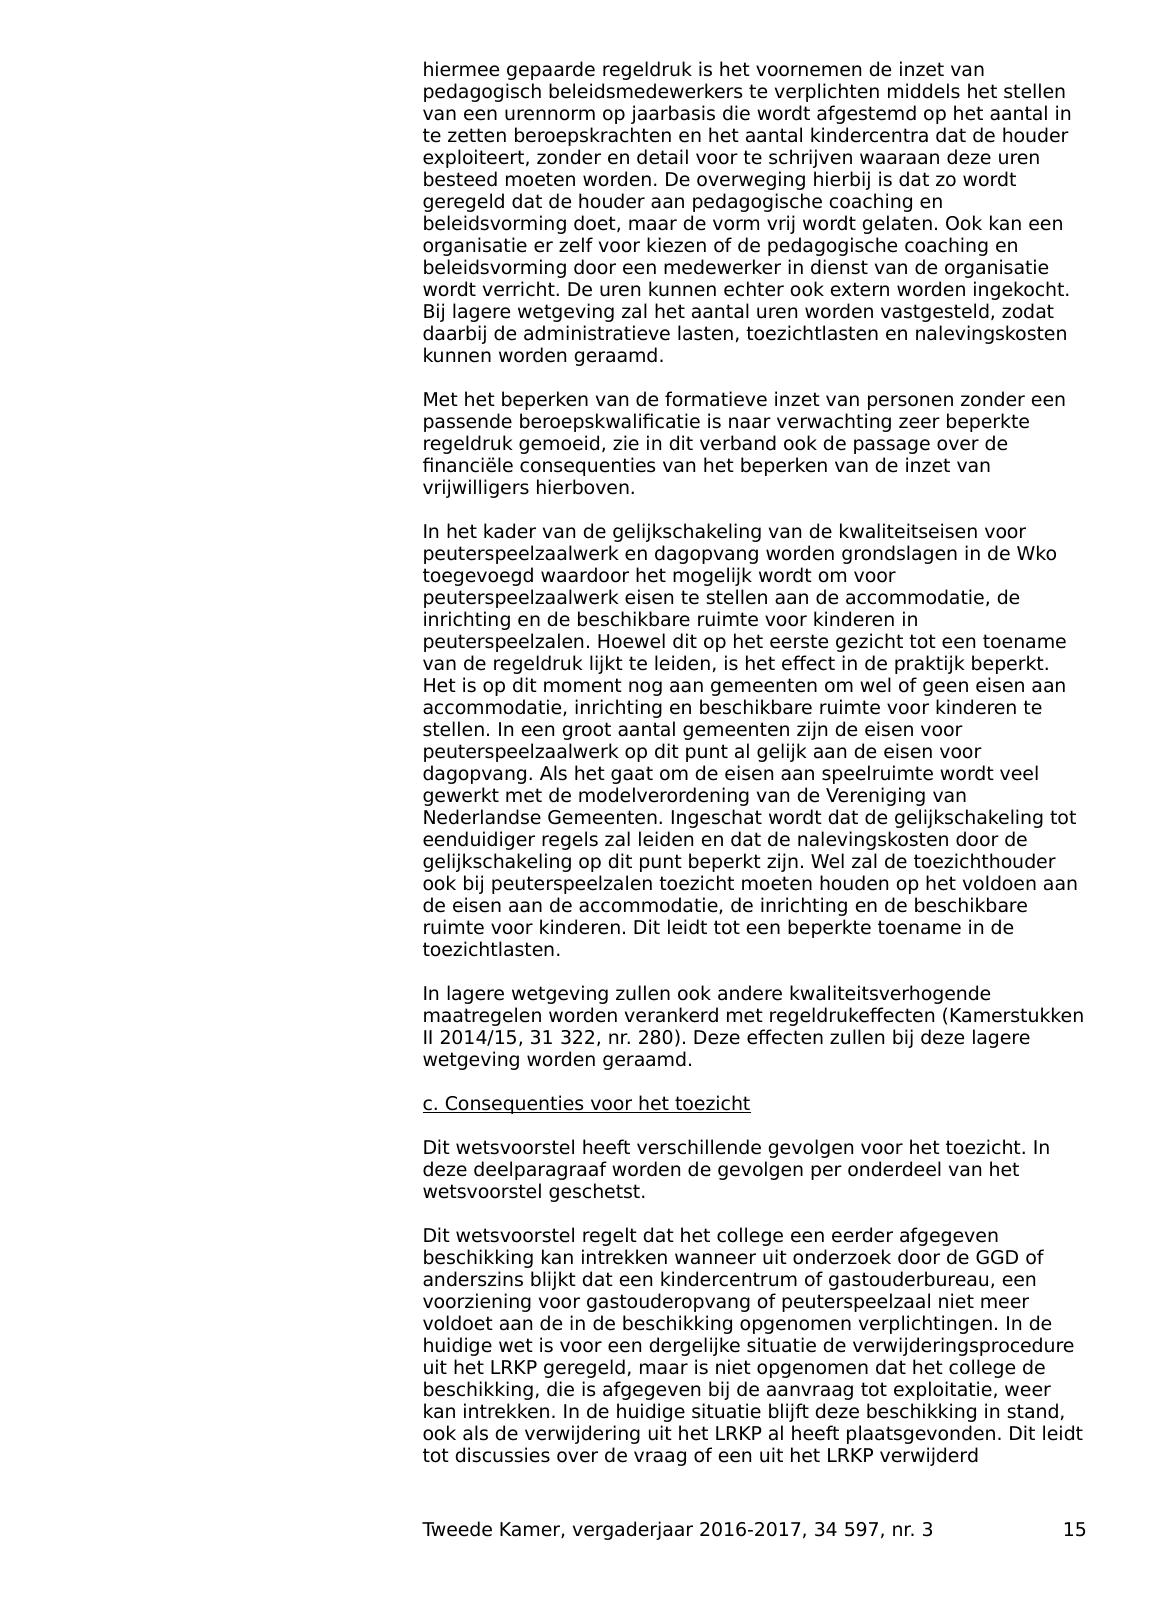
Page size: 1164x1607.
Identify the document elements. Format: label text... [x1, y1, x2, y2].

text Dit wetsvoorstel regelt dat het college een eerder afgegeven beschikking kan intrekken wanneer uit onderzoek door de GGD of anderszins blijkt dat een kindercentrum of gastouderbureau, een voorziening voor gastouderopvang of peuterspeelzaal niet meer voldoet aan de in de beschikking opgenomen verplichtingen. In de huidige wet is voor een dergelijke situatie de verwijderingsprocedure uit het LRKP geregeld, maar is niet opgenomen dat het college de beschikking, die is afgegeven bij de aanvraag tot exploitatie, weer kan intrekken. In de huidige situatie blijft deze beschikking in stand, ook als de verwijdering uit het LRKP al heeft plaatsgevonden. Dit leidt tot discussies over de vraag of een uit het LRKP verwijderd [422, 1225, 1087, 1467]
text In het kader van de gelijkschakeling van de kwaliteitseisen voor peuterspeelzaalwerk en dagopvang worden grondslagen in de Wko toegevoegd waardoor het mogelijk wordt om voor peuterspeelzaalwerk eisen te stellen aan de accommodatie, de inrichting en de beschikbare ruimte voor kinderen in peuterspeelzalen. Hoewel dit op het eerste gezicht tot een toename van de regeldruk lijkt te leiden, is het effect in de praktijk beperkt. Het is op dit moment nog aan gemeenten om wel of geen eisen aan accommodatie, inrichting en beschikbare ruimte voor kinderen te stellen. In een groot aantal gemeenten zijn de eisen voor peuterspeelzaalwerk op dit punt al gelijk aan de eisen voor dagopvang. Als het gaat om de eisen aan speelruimte wordt veel gewerkt met de modelverordening van de Vereniging van Nederlandse Gemeenten. Ingeschat wordt dat de gelijkschakeling tot eenduidiger regels zal leiden en dat de nalevingskosten door de gelijkschakeling op dit punt beperkt zijn. Wel zal de toezichthouder ook bij peuterspeelzalen toezicht moeten houden op het voldoen aan de eisen aan de accommodatie, de inrichting en de beschikbare ruimte voor kinderen. Dit leidt tot een beperkte toename in de toezichtlasten. [422, 521, 1087, 961]
text In lagere wetgeving zullen ook andere kwaliteitsverhogende maatregelen worden verankerd met regeldrukeffecten (Kamerstukken II 2014/15, 31 322, nr. 280). Deze effecten zullen bij deze lagere wetgeving worden geraamd. [422, 983, 1087, 1071]
text hiermee gepaarde regeldruk is het voornemen de inzet van pedagogisch beleidsmedewerkers te verplichten middels het stellen van een urennorm op jaarbasis die wordt afgestemd op het aantal in te zetten beroepskrachten en het aantal kindercentra dat de houder exploiteert, zonder en detail voor te schrijven waaraan deze uren besteed moeten worden. De overweging hierbij is dat zo wordt geregeld dat de houder aan pedagogische coaching en beleidsvorming doet, maar de vorm vrij wordt gelaten. Ook kan een organisatie er zelf voor kiezen of de pedagogische coaching en beleidsvorming door een medewerker in dienst van de organisatie wordt verricht. De uren kunnen echter ook extern worden ingekocht. Bij lagere wetgeving zal het aantal uren worden vastgesteld, zodat daarbij de administratieve lasten, toezichtlasten en nalevingskosten kunnen worden geraamd. [422, 59, 1087, 367]
subtitle c. Consequenties voor het toezicht [422, 1093, 1087, 1115]
text Dit wetsvoorstel heeft verschillende gevolgen voor het toezicht. In deze deelparagraaf worden de gevolgen per onderdeel van het wetsvoorstel geschetst. [422, 1137, 1087, 1203]
text Met het beperken van de formatieve inzet van personen zonder een passende beroepskwalificatie is naar verwachting zeer beperkte regeldruk gemoeid, zie in dit verband ook de passage over de financiële consequenties van het beperken van de inzet van vrijwilligers hierboven. [422, 389, 1087, 499]
